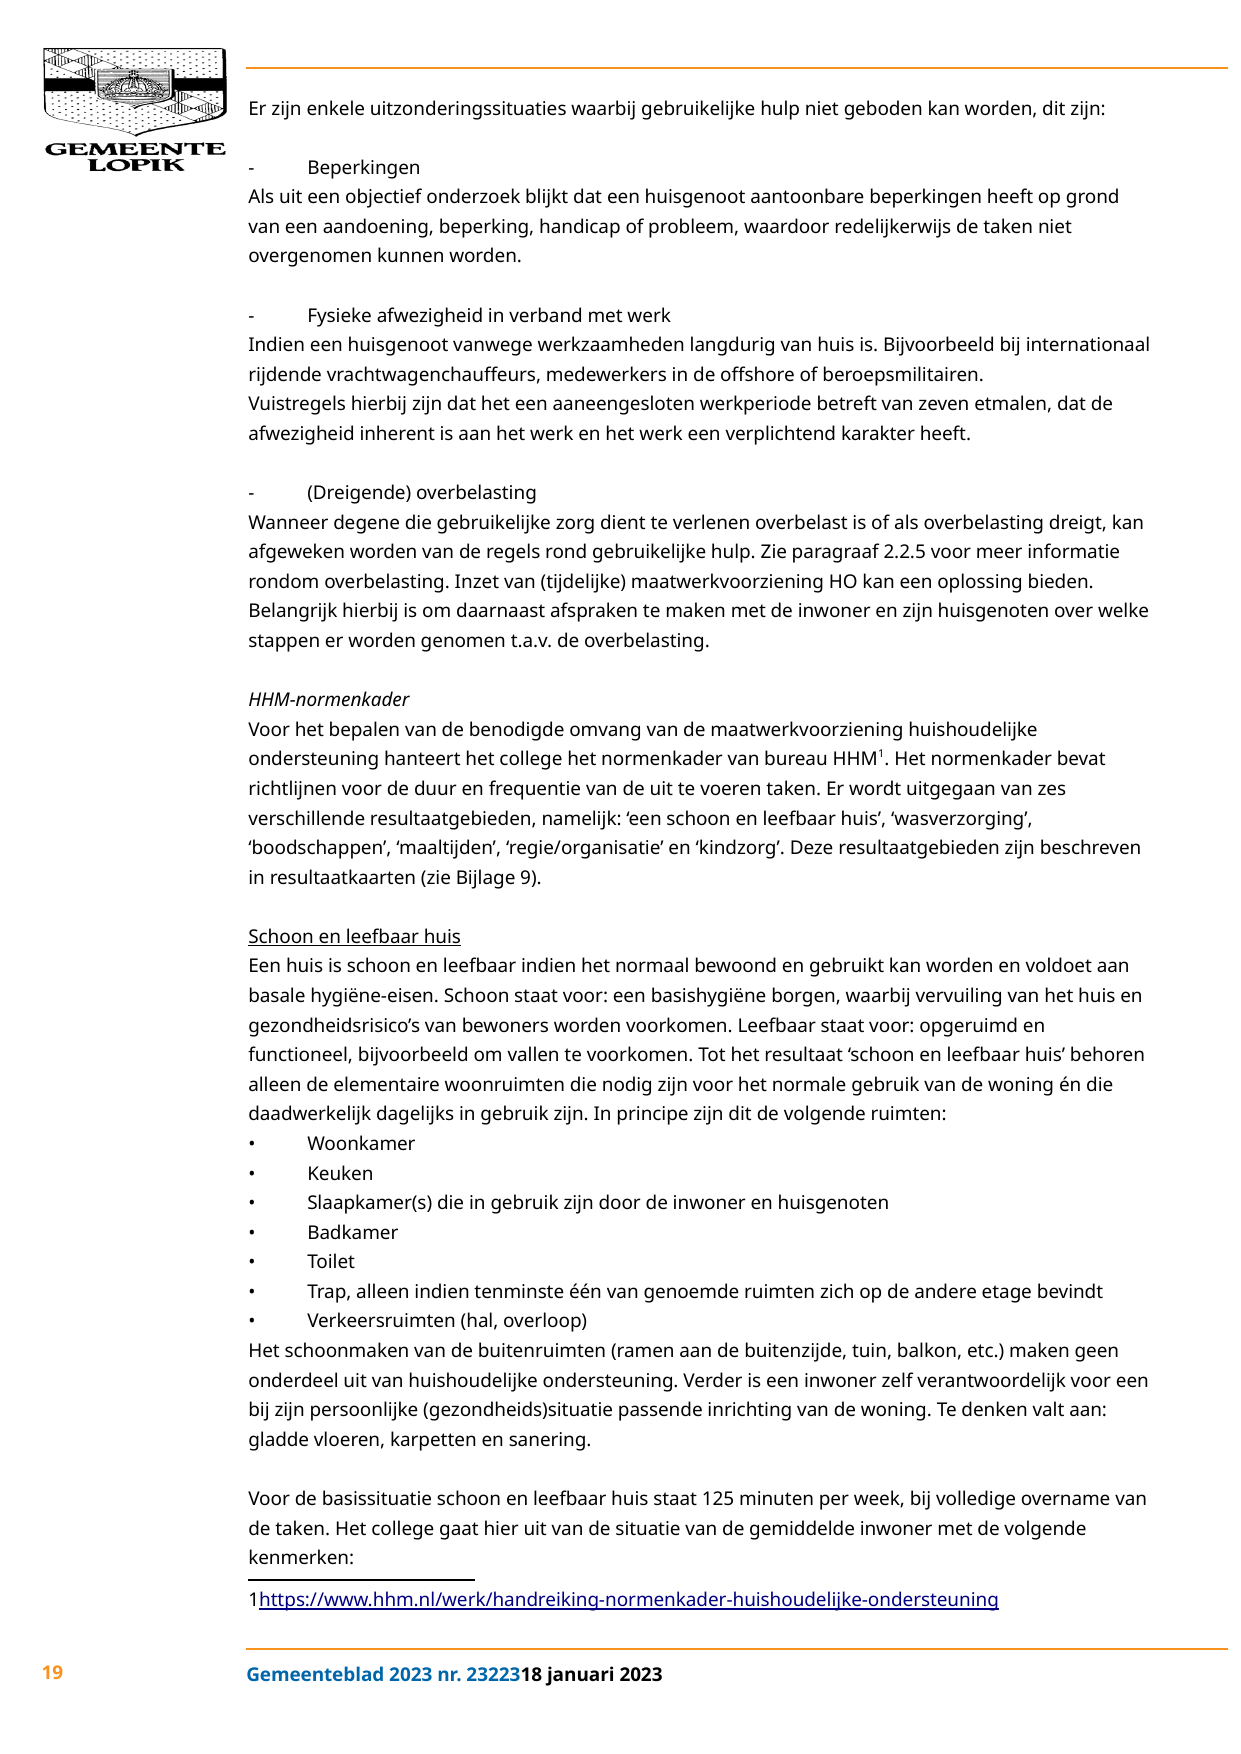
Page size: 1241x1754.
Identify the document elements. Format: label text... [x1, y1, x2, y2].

list Woonkamer [248, 1130, 1152, 1156]
list Keuken [248, 1160, 1152, 1186]
text Voor de basissituatie schoon en leefbaar huis staat 125 minuten per week, bij volledige overname van de taken. Het college gaat hier uit van de situatie van de gemiddelde inwoner met de volgende kenmerken: [248, 1485, 1152, 1570]
list (Dreigende) overbelasting [248, 479, 1152, 505]
text https://www.hhm.nl/werk/handreiking-normenkader-huishoudelijke-ondersteuning [248, 1586, 1152, 1612]
text Schoon en leefbaar huis [248, 923, 1152, 949]
list Verkeersruimten (hal, overloop) [248, 1308, 1152, 1333]
text Voor het bepalen van de benodigde omvang van de maatwerkvoorziening huishoudelijke ondersteuning hanteert het college het normenkader van bureau HHM. Het normenkader bevat richtlijnen voor de duur en frequentie van de uit te voeren taken. Er wordt uitgegaan van zes verschillende resultaatgebieden, namelijk: ‘een schoon en leefbaar huis’, ‘wasverzorging’, ‘boodschappen’, ‘maaltijden’, ‘regie/organisatie’ en ‘kindzorg’. Deze resultaatgebieden zijn beschreven in resultaatkaarten (zie Bijlage 9). [248, 716, 1152, 890]
text Indien een huisgenoot vanwege werkzaamheden langdurig van huis is. Bijvoorbeeld bij internationaal rijdende vrachtwagenchauffeurs, medewerkers in de offshore of beroepsmilitairen. [248, 331, 1152, 387]
text Het schoonmaken van de buitenruimten (ramen aan de buitenzijde, tuin, balkon, etc.) maken geen onderdeel uit van huishoudelijke ondersteuning. Verder is een inwoner zelf verantwoordelijk voor een bij zijn persoonlijke (gezondheids)situatie passende inrichting van de woning. Te denken valt aan: gladde vloeren, karpetten en sanering. [248, 1337, 1152, 1452]
text Vuistregels hierbij zijn dat het een aaneengesloten werkperiode betreft van zeven etmalen, dat de afwezigheid inherent is aan het werk en het werk een verplichtend karakter heeft. [248, 391, 1152, 446]
list Trap, alleen indien tenminste één van genoemde ruimten zich op de andere etage bevindt [248, 1278, 1152, 1304]
text Een huis is schoon en leefbaar indien het normaal bewoond en gebruikt kan worden en voldoet aan basale hygiëne-eisen. Schoon staat voor: een basishygiëne borgen, waarbij vervuiling van het huis en gezondheidsrisico’s van bewoners worden voorkomen. Leefbaar staat voor: opgeruimd en functioneel, bijvoorbeeld om vallen te voorkomen. Tot het resultaat ‘schoon en leefbaar huis’ behoren alleen de elementaire woonruimten die nodig zijn voor het normale gebruik van de woning én die daadwerkelijk dagelijks in gebruik zijn. In principe zijn dit de volgende ruimten: [248, 953, 1152, 1126]
text HHM-normenkader [248, 686, 1152, 712]
list Slaapkamer(s) die in gebruik zijn door de inwoner en huisgenoten [248, 1189, 1152, 1215]
picture [41, 47, 231, 172]
list Beperkingen [248, 154, 1152, 180]
list Toilet [248, 1248, 1152, 1274]
text Er zijn enkele uitzonderingssituaties waarbij gebruikelijke hulp niet geboden kan worden, dit zijn: [248, 95, 1152, 121]
list Fysieke afwezigheid in verband met werk [248, 302, 1152, 328]
text Als uit een objectief onderzoek blijkt dat een huisgenoot aantoonbare beperkingen heeft op grond van een aandoening, beperking, handicap of probleem, waardoor redelijkerwijs de taken niet overgenomen kunnen worden. [248, 183, 1152, 268]
text Wanneer degene die gebruikelijke zorg dient te verlenen overbelast is of als overbelasting dreigt, kan afgeweken worden van de regels rond gebruikelijke hulp. Zie paragraaf 2.2.5 voor meer informatie rondom overbelasting. Inzet van (tijdelijke) maatwerkvoorziening HO kan een oplossing bieden. Belangrijk hierbij is om daarnaast afspraken te maken met de inwoner en zijn huisgenoten over welke stappen er worden genomen t.a.v. de overbelasting. [248, 509, 1152, 653]
list Badkamer [248, 1219, 1152, 1245]
